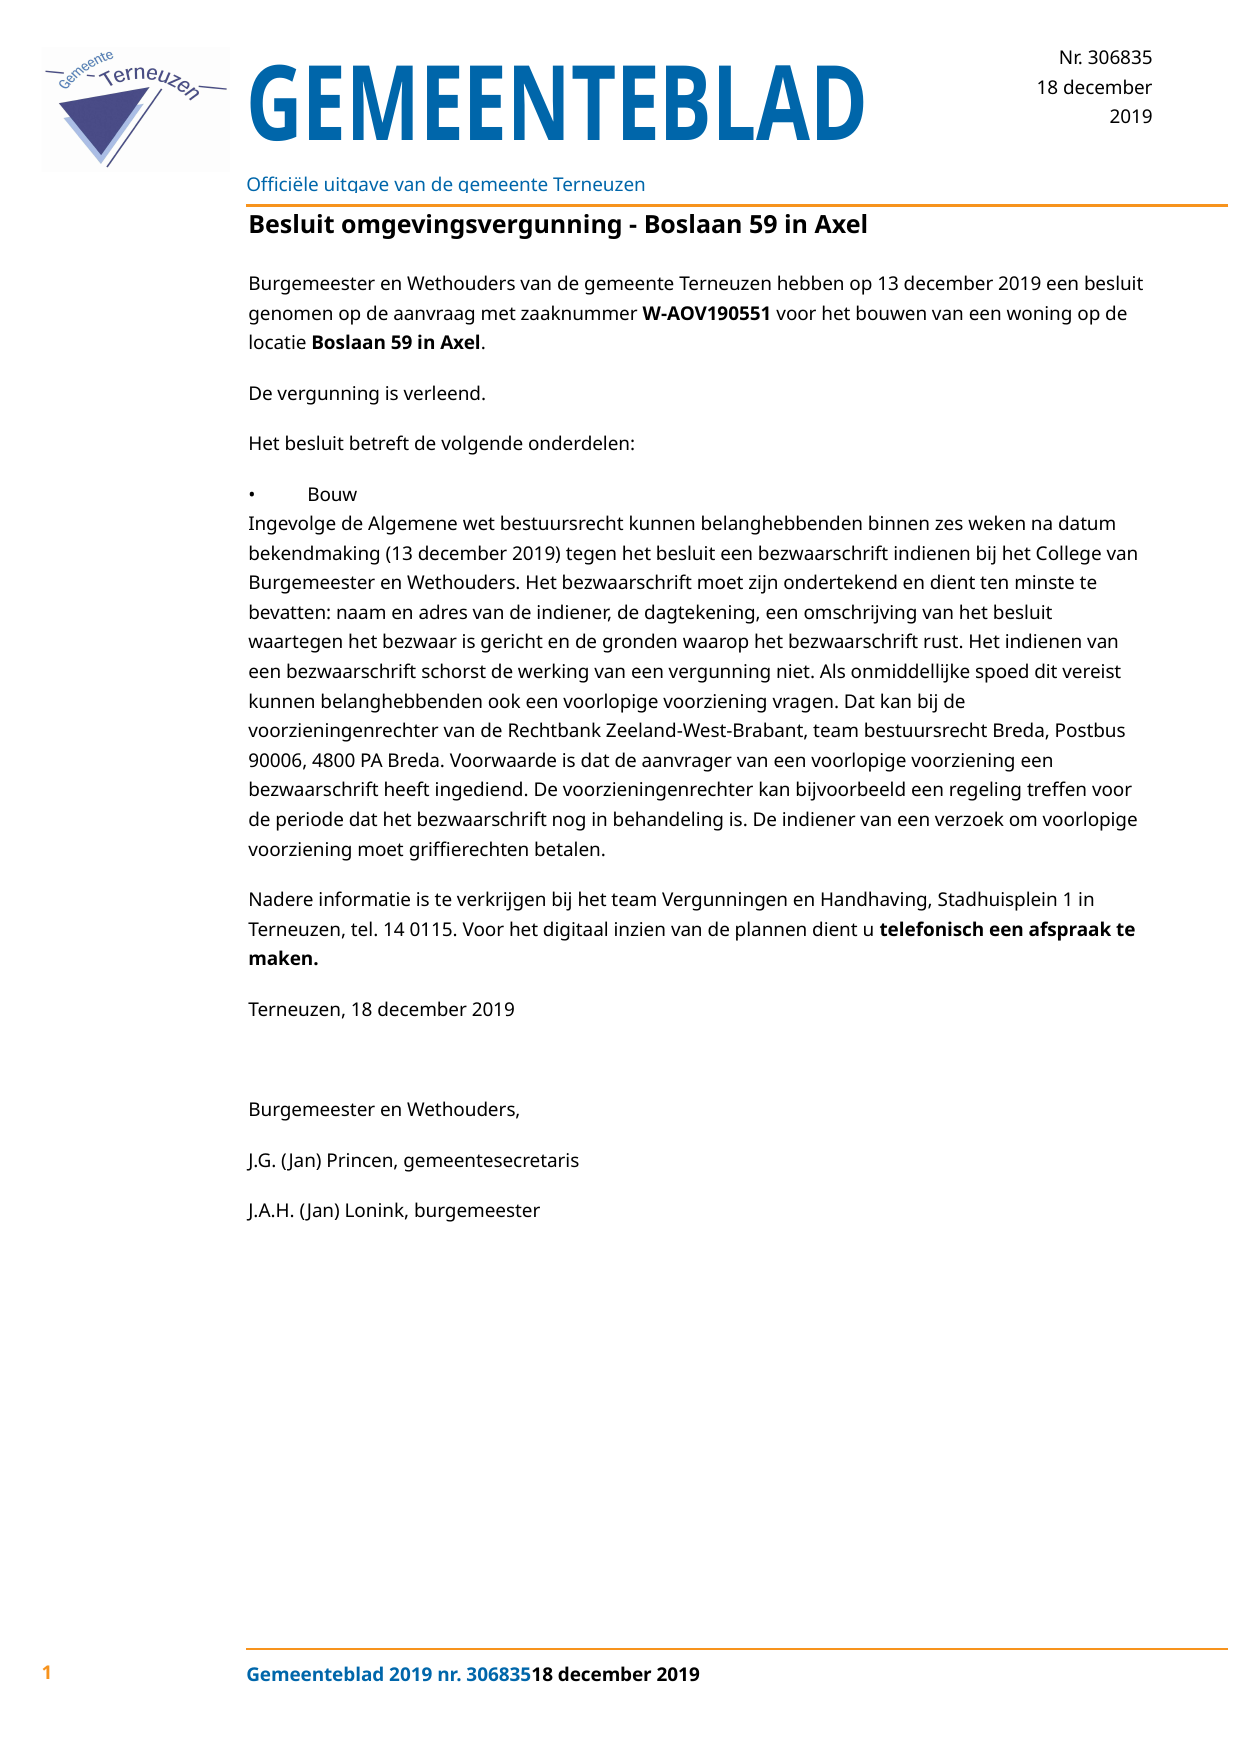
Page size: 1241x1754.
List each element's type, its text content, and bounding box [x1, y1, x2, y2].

text Burgemeester en Wethouders, [248, 1097, 1152, 1122]
text Terneuzen, 18 december 2019 [248, 996, 1152, 1021]
list Bouw [248, 481, 1152, 506]
text Ingevolge de Algemene wet bestuursrecht kunnen belanghebbenden binnen zes weken na datum bekendmaking (13 december 2019) tegen het besluit een bezwaarschrift indienen bij het College van Burgemeester en Wethouders. Het bezwaarschrift moet zijn ondertekend en dient ten minste te bevatten: naam en adres van de indiener, de dagtekening, een omschrijving van het besluit waartegen het bezwaar is gericht en de gronden waarop het bezwaarschrift rust. Het indienen van een bezwaarschrift schorst de werking van een vergunning niet. Als onmiddellijke spoed dit vereist kunnen belanghebbenden ook een voorlopige voorziening vragen. Dat kan bij de voorzieningenrechter van de Rechtbank Zeeland-West-Brabant, team bestuursrecht Breda, Postbus 90006, 4800 PA Breda. Voorwaarde is dat de aanvrager van een voorlopige voorziening een bezwaarschrift heeft ingediend. De voorzieningenrechter kan bijvoorbeeld een regeling treffen voor de periode dat het bezwaarschrift nog in behandeling is. De indiener van een verzoek om voorlopige voorziening moet griffierechten betalen. [248, 510, 1152, 861]
text J.A.H. (Jan) Lonink, burgemeester [248, 1197, 1152, 1223]
picture [41, 47, 231, 172]
text Burgemeester en Wethouders van de gemeente Terneuzen hebben op 13 december 2019 een besluit genomen op de aanvraag met zaaknummer W-AOV190551 voor het bouwen van een woning op de locatie Boslaan 59 in Axel. [248, 270, 1152, 355]
text Besluit omgevingsvergunning - Boslaan 59 in Axel [248, 207, 1152, 241]
text Het besluit betreft de volgende onderdelen: [248, 430, 1152, 456]
text Nadere informatie is te verkrijgen bij het team Vergunningen en Handhaving, Stadhuisplein 1 in Terneuzen, tel. 14 0115. Voor het digitaal inzien van de plannen dient u telefonisch een afspraak te maken. [248, 886, 1152, 971]
text J.G. (Jan) Princen, gemeentesecretaris [248, 1147, 1152, 1173]
text De vergunning is verleend. [248, 380, 1152, 406]
